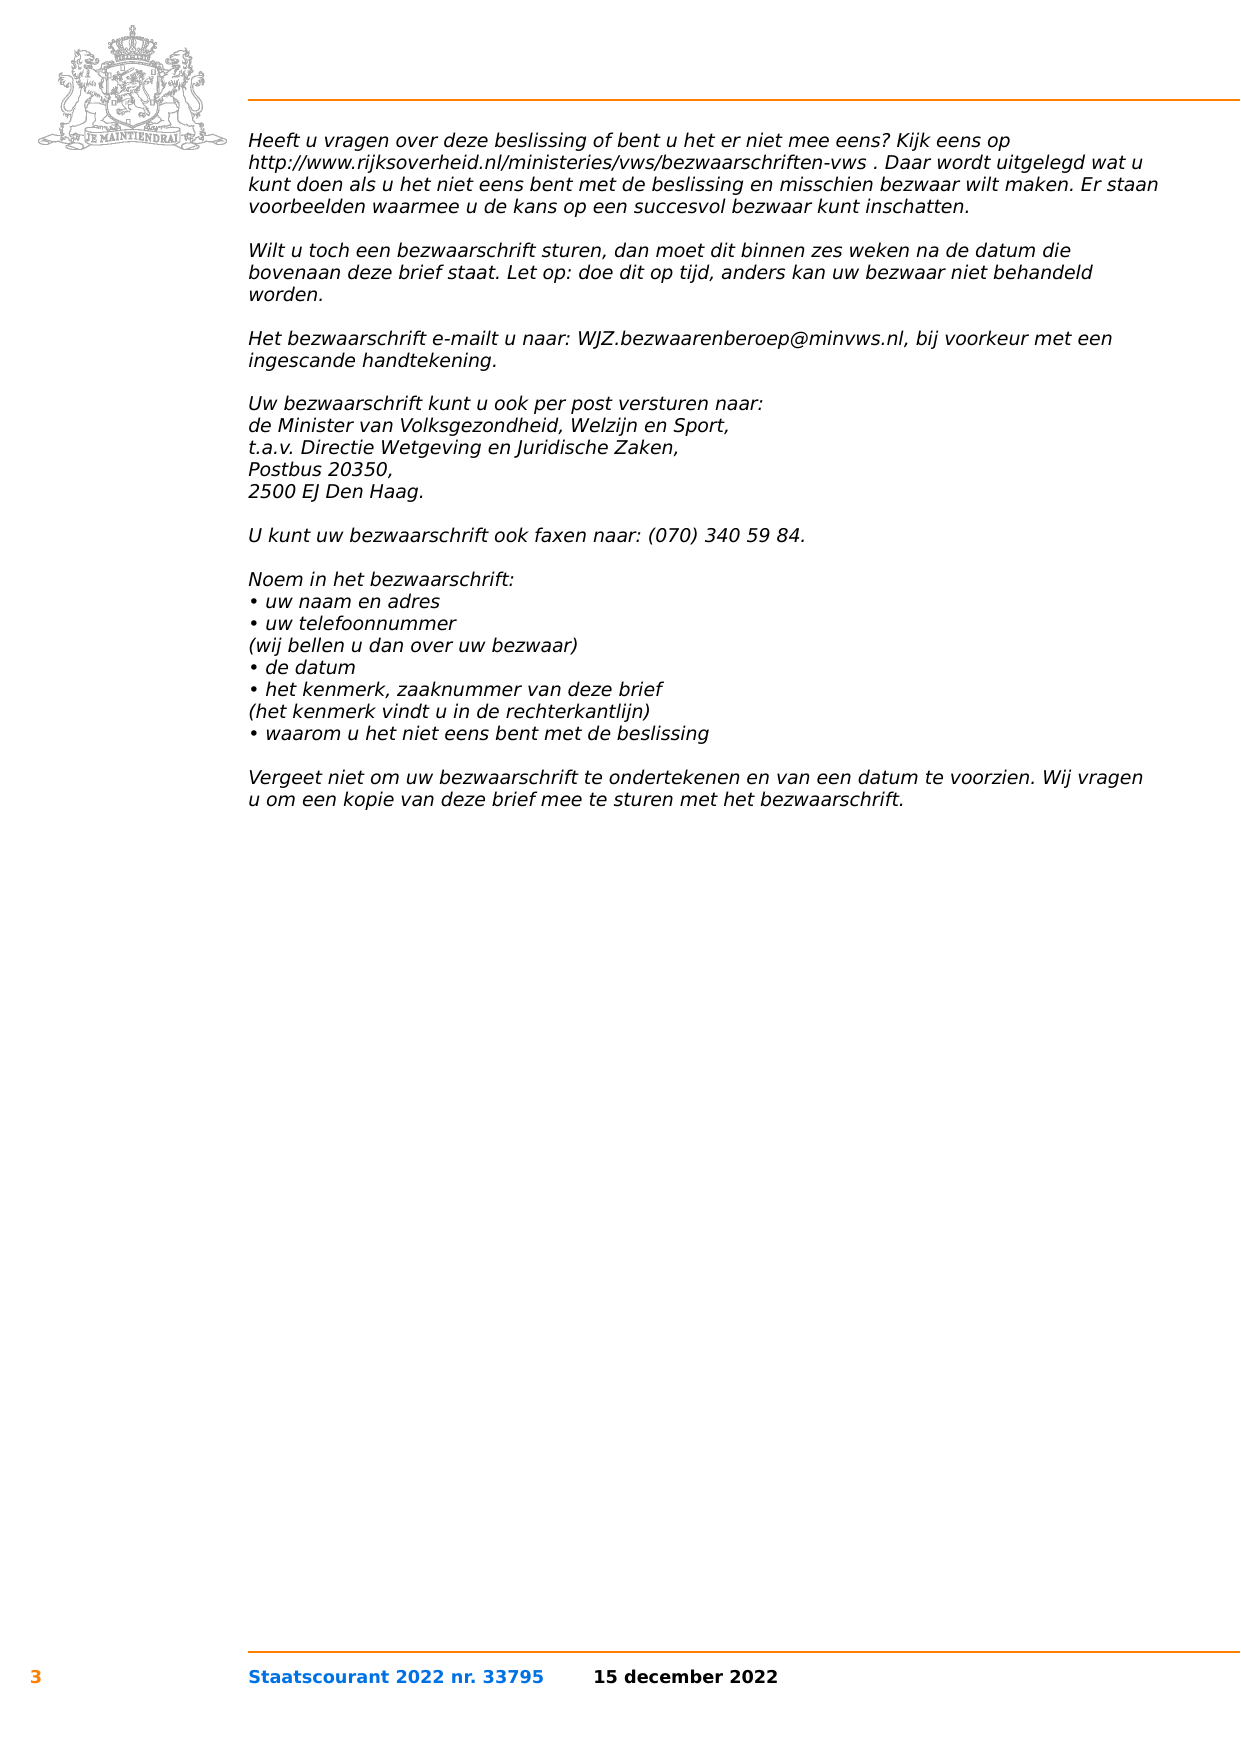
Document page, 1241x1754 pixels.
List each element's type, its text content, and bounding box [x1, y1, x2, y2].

text Het bezwaarschrift e-mailt u naar: WJZ.bezwaarenberoep@minvws.nl, bij voorkeur met een ingescande handtekening. [248, 327, 1163, 371]
text • uw naam en adres [248, 591, 1163, 613]
text U kunt uw bezwaarschrift ook faxen naar: (070) 340 59 84. [248, 525, 1163, 547]
text Heeft u vragen over deze beslissing of bent u het er niet mee eens? Kijk eens op http://www.rijksoverheid.nl/ministeries/vws/bezwaarschriften-vws . Daar wordt uitgelegd wat u kunt doen als u het niet eens bent met de beslissing en misschien bezwaar wilt maken. Er staan voorbeelden waarmee u de kans op een succesvol bezwaar kunt inschatten. [248, 130, 1163, 218]
text Noem in het bezwaarschrift: [248, 569, 1163, 591]
text • het kenmerk, zaaknummer van deze brief [248, 679, 1163, 701]
text Vergeet niet om uw bezwaarschrift te ondertekenen en van een datum te voorzien. Wij vragen u om een kopie van deze brief mee te sturen met het bezwaarschrift. [248, 767, 1163, 811]
text de Minister van Volksgezondheid, Welzijn en Sport, [248, 415, 1163, 437]
text Uw bezwaarschrift kunt u ook per post versturen naar: [248, 393, 1163, 415]
text • waarom u het niet eens bent met de beslissing [248, 723, 1163, 745]
text t.a.v. Directie Wetgeving en Juridische Zaken, [248, 437, 1163, 459]
text (het kenmerk vindt u in de rechterkantlijn) [248, 701, 1163, 723]
picture [38, 25, 227, 150]
text • de datum [248, 657, 1163, 679]
text Postbus 20350, [248, 459, 1163, 481]
text Wilt u toch een bezwaarschrift sturen, dan moet dit binnen zes weken na de datum die bovenaan deze brief staat. Let op: doe dit op tijd, anders kan uw bezwaar niet behandeld worden. [248, 240, 1163, 306]
text • uw telefoonnummer [248, 613, 1163, 635]
text (wij bellen u dan over uw bezwaar) [248, 635, 1163, 657]
text 2500 EJ Den Haag. [248, 481, 1163, 503]
